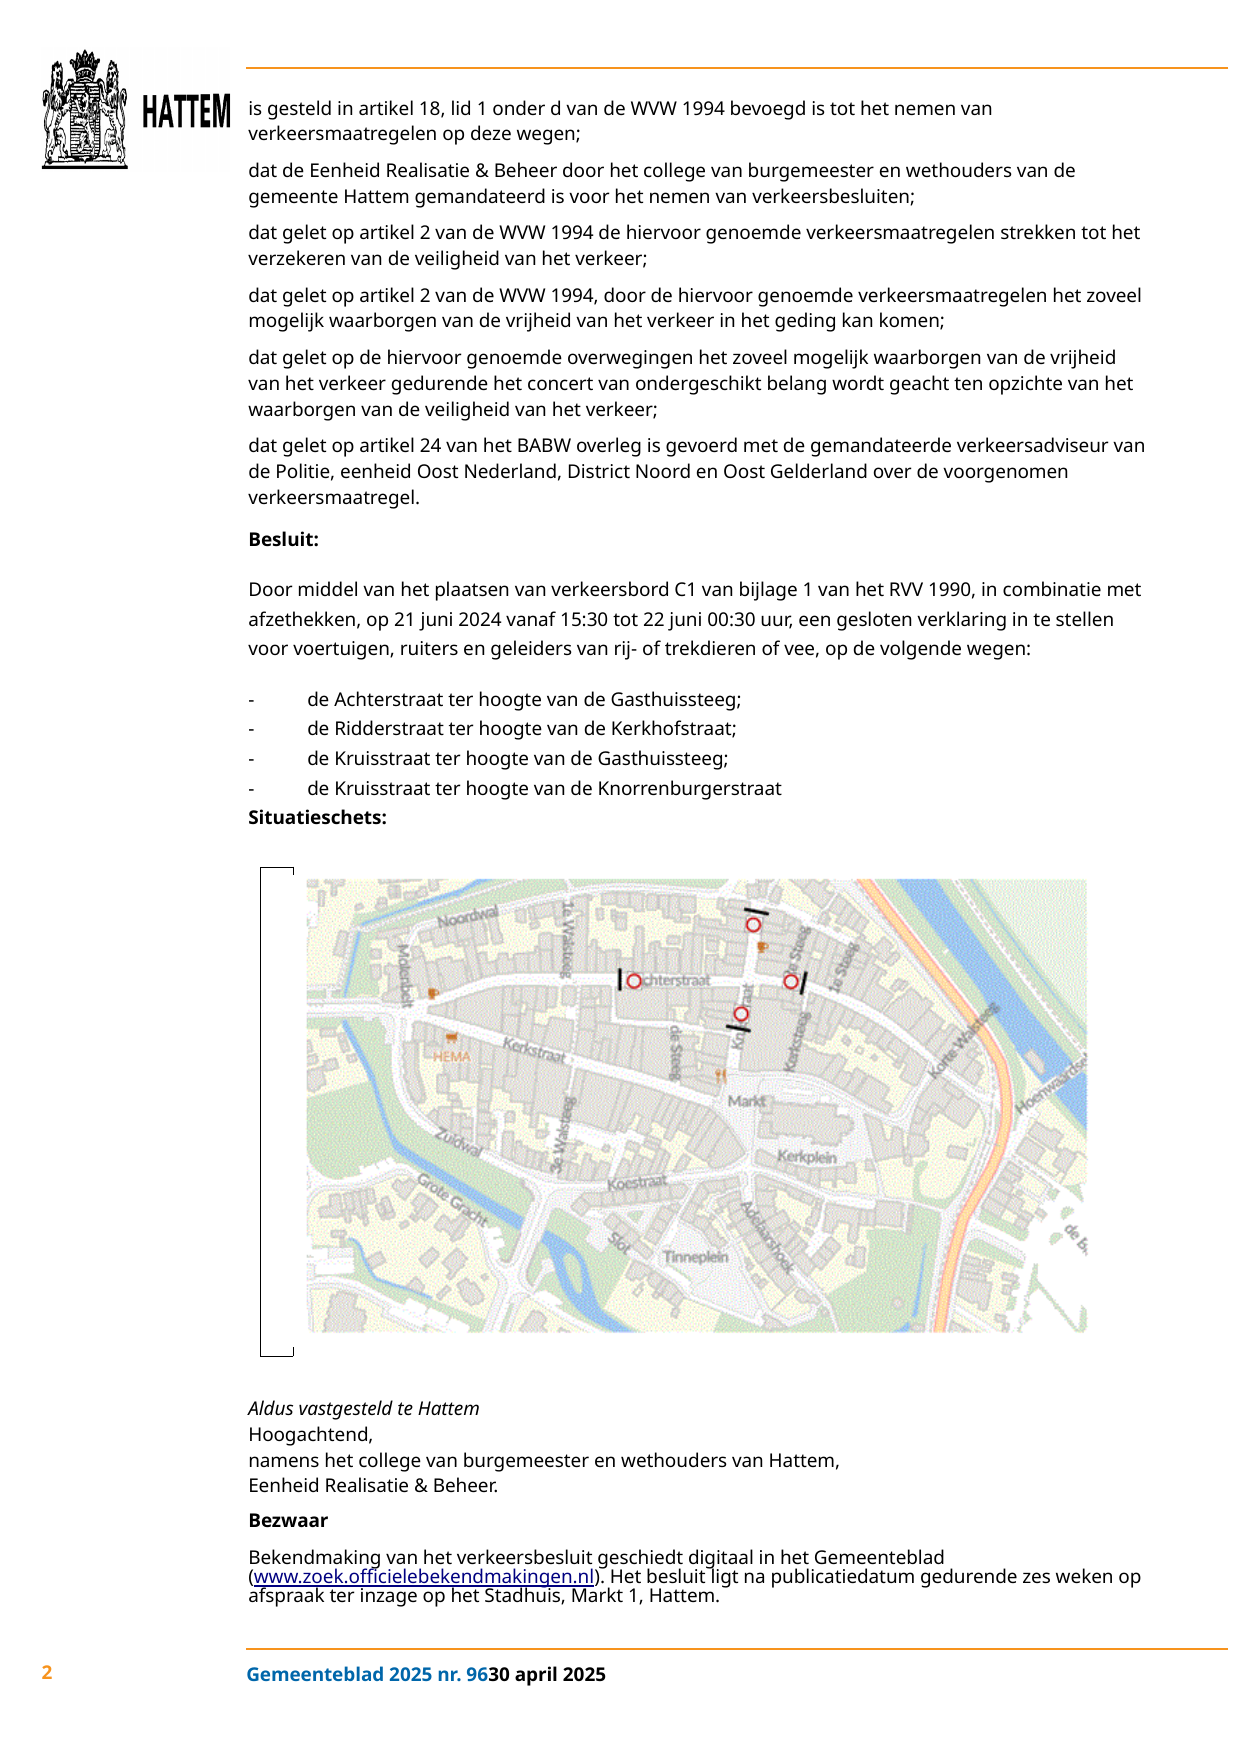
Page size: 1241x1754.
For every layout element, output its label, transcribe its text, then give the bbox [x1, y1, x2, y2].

picture [41, 47, 231, 172]
text is gesteld in artikel 18, lid 1 onder d van de WVW 1994 bevoegd is tot het nemen van verkeersmaatregelen op deze wegen; [248, 95, 1152, 146]
text Aldus vastgesteld te Hattem [248, 1395, 1152, 1421]
text dat gelet op artikel 2 van de WVW 1994, door de hiervoor genoemde verkeersmaatregelen het zoveel mogelijk waarborgen van de vrijheid van het verkeer in het geding kan komen; [248, 282, 1152, 333]
text namens het college van burgemeester en wethouders van Hattem, [248, 1447, 1152, 1472]
text dat de Eenheid Realisatie & Beheer door het college van burgemeester en wethouders van de gemeente Hattem gemandateerd is voor het nemen van verkeersbesluiten; [248, 157, 1152, 209]
list de Achterstraat ter hoogte van de Gasthuissteeg; [248, 686, 1152, 712]
list de Kruisstraat ter hoogte van de Gasthuissteeg; [248, 745, 1152, 771]
text dat gelet op artikel 2 van de WVW 1994 de hiervoor genoemde verkeersmaatregelen strekken tot het verzekeren van de veiligheid van het verkeer; [248, 219, 1152, 271]
text dat gelet op de hiervoor genoemde overwegingen het zoveel mogelijk waarborgen van de vrijheid van het verkeer gedurende het concert van ondergeschikt belang wordt geacht ten opzichte van het waarborgen van de veiligheid van het verkeer; [248, 344, 1152, 422]
text Bezwaar [248, 1512, 1152, 1531]
picture [268, 875, 1155, 1347]
list de Ridderstraat ter hoogte van de Kerkhofstraat; [248, 716, 1152, 741]
text Situatieschets: [248, 804, 1152, 830]
text Eenheid Realisatie & Beheer. [248, 1472, 1152, 1498]
list de Kruisstraat ter hoogte van de Knorrenburgerstraat [248, 775, 1152, 800]
text Besluit: [248, 526, 1152, 552]
text Door middel van het plaatsen van verkeersbord C1 van bijlage 1 van het RVV 1990, in combinatie met afzethekken, op 21 juni 2024 vanaf 15:30 tot 22 juni 00:30 uur, een gesloten verklaring in te stellen voor voertuigen, ruiters en geleiders van rij- of trekdieren of vee, op de volgende wegen: [248, 576, 1152, 661]
text Hoogachtend, [248, 1421, 1152, 1447]
text Bekendmaking van het verkeersbesluit geschiedt digitaal in het Gemeenteblad (www.zoek.officielebekendmakingen.nl). Het besluit ligt na publicatiedatum gedurende zes weken op afspraak ter inzage op het Stadhuis, Markt 1, Hattem. [248, 1549, 1152, 1607]
text dat gelet op artikel 24 van het BABW overleg is gevoerd met de gemandateerde verkeersadviseur van de Politie, eenheid Oost Nederland, District Noord en Oost Gelderland over de voorgenomen verkeersmaatregel. [248, 432, 1152, 510]
